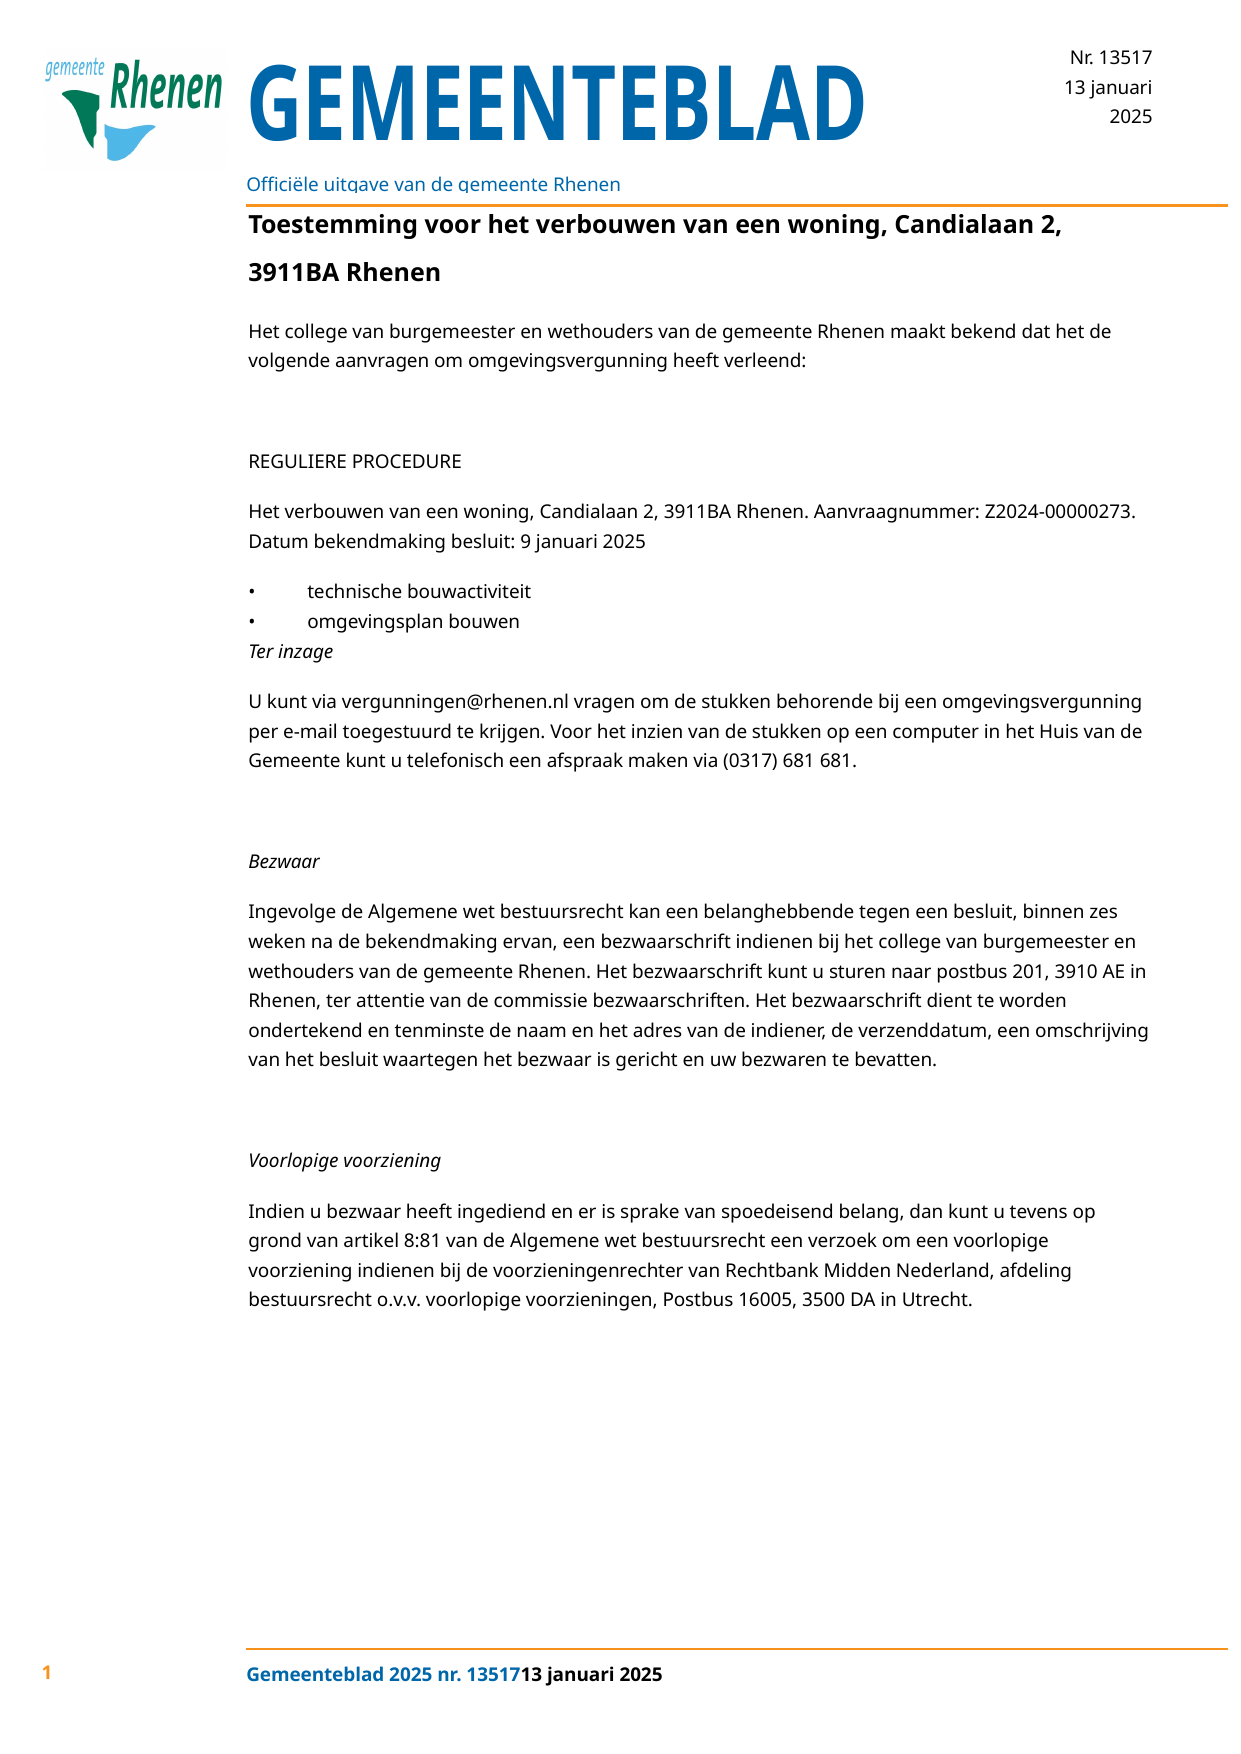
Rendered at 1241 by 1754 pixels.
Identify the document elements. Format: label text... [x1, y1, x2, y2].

list omgevingsplan bouwen [248, 608, 1152, 634]
text Het verbouwen van een woning, Candialaan 2, 3911BA Rhenen. Aanvraagnummer: Z2024-00000273. Datum bekendmaking besluit: 9 januari 2025 [248, 499, 1152, 554]
text Bezwaar [248, 848, 1152, 874]
picture [41, 47, 231, 172]
text REGULIERE PROCEDURE [248, 448, 1152, 474]
text Het college van burgemeester en wethouders van de gemeente Rhenen maakt bekend dat het de volgende aanvragen om omgevingsvergunning heeft verleend: [248, 318, 1152, 373]
text Indien u bezwaar heeft ingediend en er is sprake van spoedeisend belang, dan kunt u tevens op grond van artikel 8:81 van de Algemene wet bestuursrecht een verzoek om een voorlopige voorziening indienen bij de voorzieningenrechter van Rechtbank Midden Nederland, afdeling bestuursrecht o.v.v. voorlopige voorzieningen, Postbus 16005, 3500 DA in Utrecht. [248, 1198, 1152, 1312]
text Ingevolge de Algemene wet bestuursrecht kan een belanghebbende tegen een besluit, binnen zes weken na de bekendmaking ervan, een bezwaarschrift indienen bij het college van burgemeester en wethouders van de gemeente Rhenen. Het bezwaarschrift kunt u sturen naar postbus 201, 3910 AE in Rhenen, ter attentie van de commissie bezwaarschriften. Het bezwaarschrift dient te worden ondertekend en tenminste de naam en het adres van de indiener, de verzenddatum, een omschrijving van het besluit waartegen het bezwaar is gericht en uw bezwaren te bevatten. [248, 899, 1152, 1072]
text Ter inzage [248, 638, 1152, 664]
text Toestemming voor het verbouwen van een woning, Candialaan 2, 3911BA Rhenen [248, 207, 1152, 288]
text U kunt via vergunningen@rhenen.nl vragen om de stukken behorende bij een omgevingsvergunning per e-mail toegestuurd te krijgen. Voor het inzien van de stukken op een computer in het Huis van de Gemeente kunt u telefonisch een afspraak maken via (0317) 681 681. [248, 688, 1152, 773]
list technische bouwactiviteit [248, 579, 1152, 604]
text Voorlopige voorziening [248, 1147, 1152, 1173]
